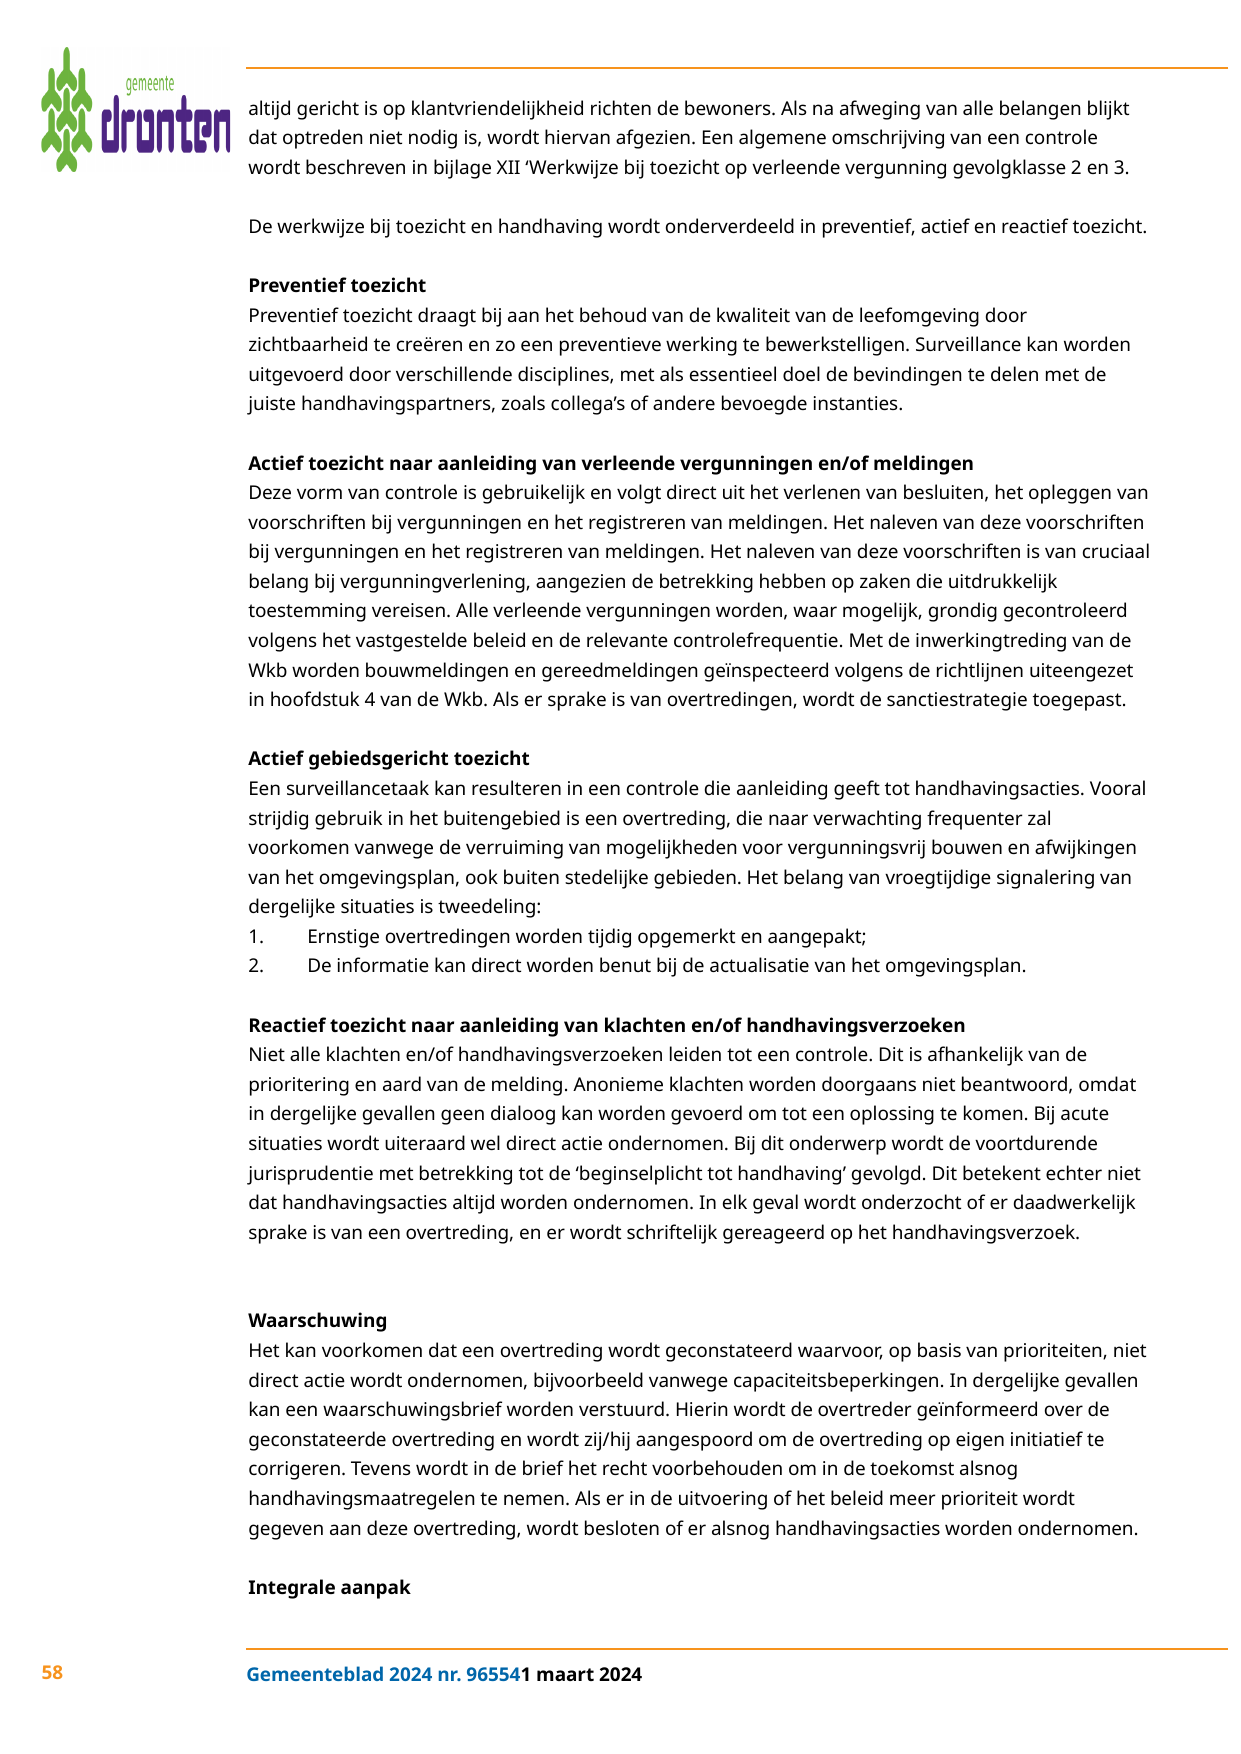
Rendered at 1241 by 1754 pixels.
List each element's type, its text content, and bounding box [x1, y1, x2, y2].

text Deze vorm van controle is gebruikelijk en volgt direct uit het verlenen van besluiten, het opleggen van voorschriften bij vergunningen en het registreren van meldingen. Het naleven van deze voorschriften bij vergunningen en het registreren van meldingen. Het naleven van deze voorschriften is van cruciaal belang bij vergunningverlening, aangezien de betrekking hebben op zaken die uitdrukkelijk toestemming vereisen. Alle verleende vergunningen worden, waar mogelijk, grondig gecontroleerd volgens het vastgestelde beleid en de relevante controlefrequentie. Met de inwerkingtreding van de Wkb worden bouwmeldingen en gereedmeldingen geïnspecteerd volgens de richtlijnen uiteengezet in hoofdstuk 4 van de Wkb. Als er sprake is van overtredingen, wordt de sanctiestrategie toegepast. [248, 479, 1152, 712]
text Niet alle klachten en/of handhavingsverzoeken leiden tot een controle. Dit is afhankelijk van de prioritering en aard van de melding. Anonieme klachten worden doorgaans niet beantwoord, omdat in dergelijke gevallen geen dialoog kan worden gevoerd om tot een oplossing te komen. Bij acute situaties wordt uiteraard wel direct actie ondernomen. Bij dit onderwerp wordt de voortdurende jurisprudentie met betrekking tot de ‘beginselplicht tot handhaving’ gevolgd. Dit betekent echter niet dat handhavingsacties altijd worden ondernomen. In elk geval wordt onderzocht of er daadwerkelijk sprake is van een overtreding, en er wordt schriftelijk gereageerd op het handhavingsverzoek. [248, 1041, 1152, 1245]
text Integrale aanpak [248, 1574, 1152, 1600]
text Preventief toezicht draagt bij aan het behoud van de kwaliteit van de leefomgeving door zichtbaarheid te creëren en zo een preventieve werking te bewerkstelligen. Surveillance kan worden uitgevoerd door verschillende disciplines, met als essentieel doel de bevindingen te delen met de juiste handhavingspartners, zoals collega’s of andere bevoegde instanties. [248, 302, 1152, 416]
text Waarschuwing [248, 1308, 1152, 1333]
text altijd gericht is op klantvriendelijkheid richten de bewoners. Als na afweging van alle belangen blijkt dat optreden niet nodig is, wordt hiervan afgezien. Een algemene omschrijving van een controle wordt beschreven in bijlage XII ‘Werkwijze bij toezicht op verleende vergunning gevolgklasse 2 en 3. [248, 95, 1152, 180]
text Een surveillancetaak kan resulteren in een controle die aanleiding geeft tot handhavingsacties. Vooral strijdig gebruik in het buitengebied is een overtreding, die naar verwachting frequenter zal voorkomen vanwege de verruiming van mogelijkheden voor vergunningsvrij bouwen en afwijkingen van het omgevingsplan, ook buiten stedelijke gebieden. Het belang van vroegtijdige signalering van dergelijke situaties is tweedeling: [248, 775, 1152, 919]
list De informatie kan direct worden benut bij de actualisatie van het omgevingsplan. [248, 953, 1152, 978]
text Actief gebiedsgericht toezicht [248, 746, 1152, 771]
text Actief toezicht naar aanleiding van verleende vergunningen en/of meldingen [248, 450, 1152, 476]
picture [41, 47, 231, 172]
text Preventief toezicht [248, 272, 1152, 298]
text Het kan voorkomen dat een overtreding wordt geconstateerd waarvoor, op basis van prioriteiten, niet direct actie wordt ondernomen, bijvoorbeeld vanwege capaciteitsbeperkingen. In dergelijke gevallen kan een waarschuwingsbrief worden verstuurd. Hierin wordt de overtreder geïnformeerd over de geconstateerde overtreding en wordt zij/hij aangespoord om de overtreding op eigen initiatief te corrigeren. Tevens wordt in de brief het recht voorbehouden om in de toekomst alsnog handhavingsmaatregelen te nemen. Als er in de uitvoering of het beleid meer prioriteit wordt gegeven aan deze overtreding, wordt besloten of er alsnog handhavingsacties worden ondernomen. [248, 1337, 1152, 1541]
list Ernstige overtredingen worden tijdig opgemerkt en aangepakt; [248, 923, 1152, 949]
text De werkwijze bij toezicht en handhaving wordt onderverdeeld in preventief, actief en reactief toezicht. [248, 213, 1152, 239]
text Reactief toezicht naar aanleiding van klachten en/of handhavingsverzoeken [248, 1012, 1152, 1038]
